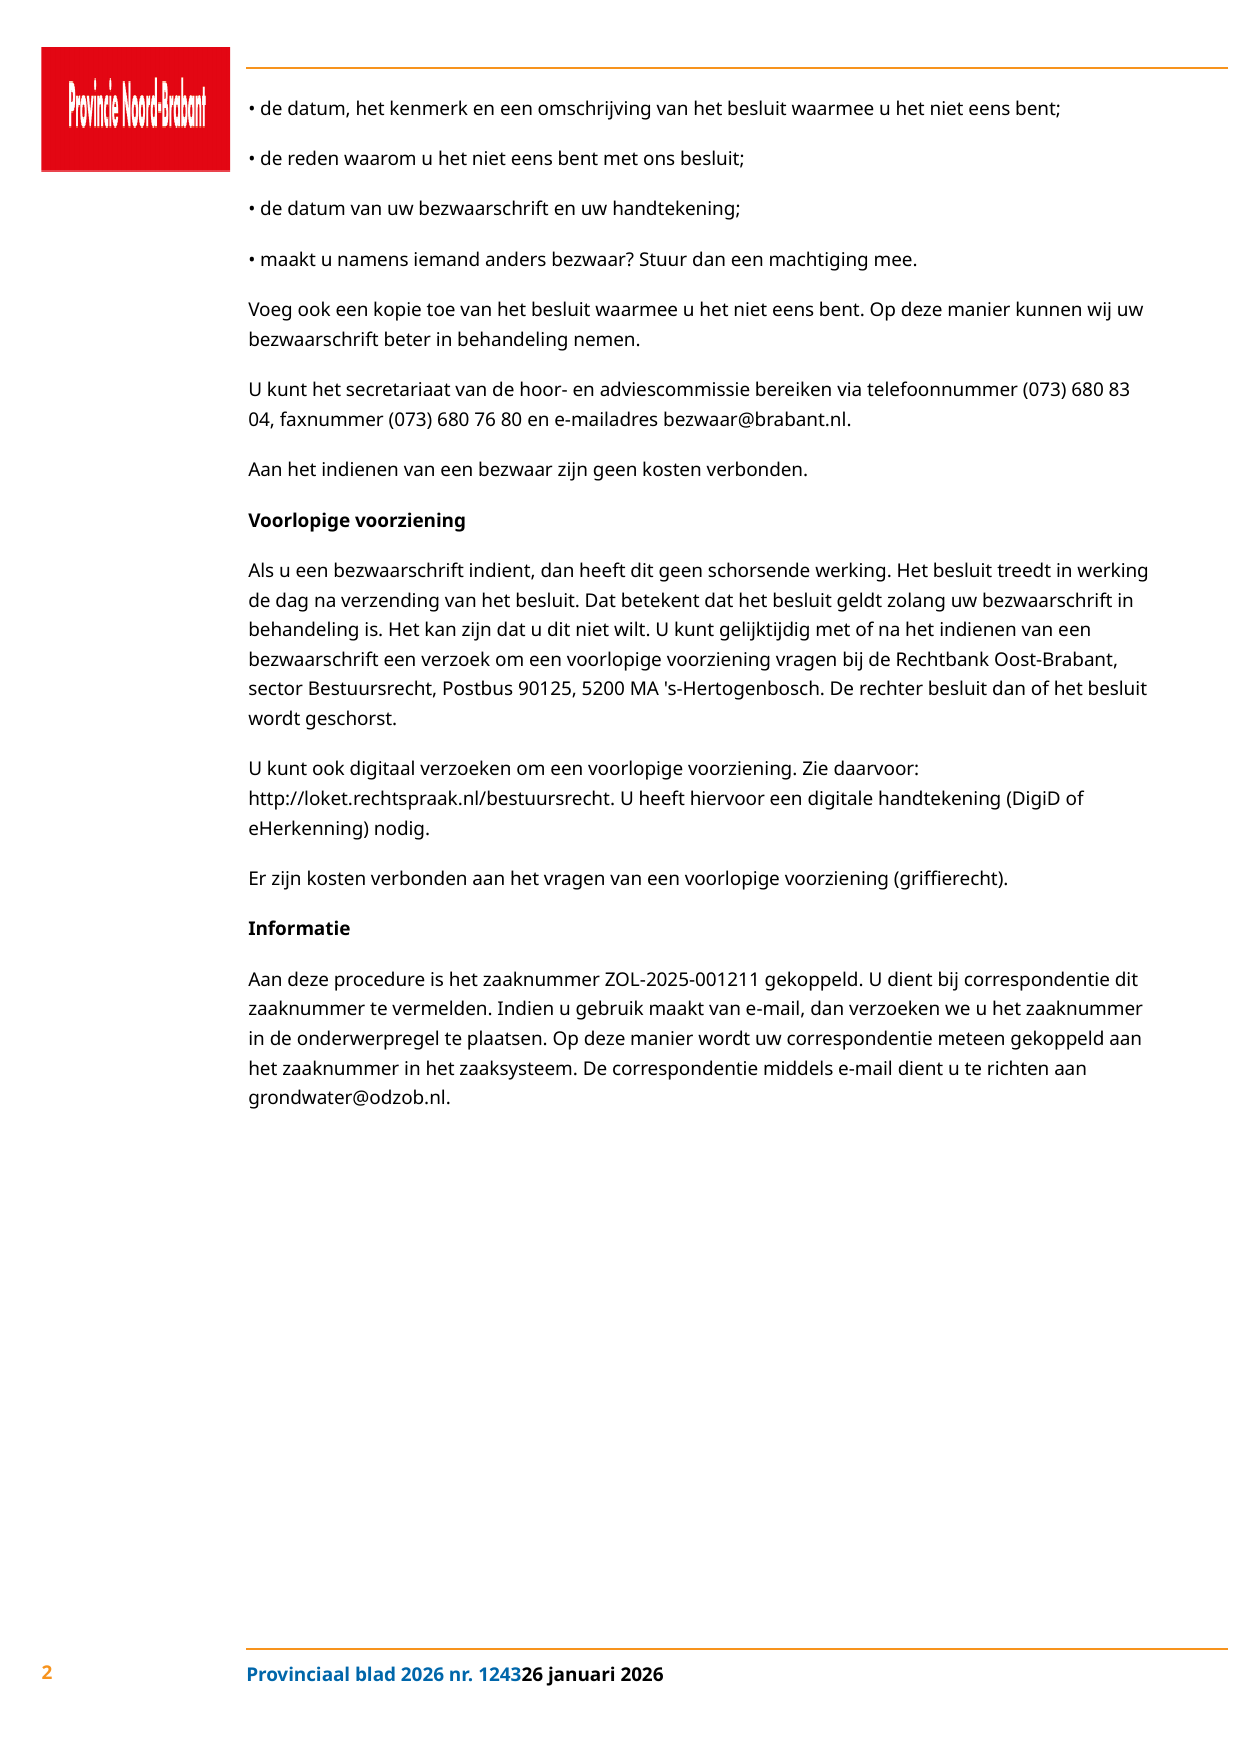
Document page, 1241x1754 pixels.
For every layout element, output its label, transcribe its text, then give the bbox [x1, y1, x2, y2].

text Aan deze procedure is het zaaknummer ZOL-2025-001211 gekoppeld. U dient bij correspondentie dit zaaknummer te vermelden. Indien u gebruik maakt van e-mail, dan verzoeken we u het zaaknummer in de onderwerpregel te plaatsen. Op deze manier wordt uw correspondentie meteen gekoppeld aan het zaaknummer in het zaaksysteem. De correspondentie middels e-mail dient u te richten aan grondwater@odzob.nl. [248, 966, 1152, 1110]
text Informatie [248, 916, 1152, 941]
text Voeg ook een kopie toe van het besluit waarmee u het niet eens bent. Op deze manier kunnen wij uw bezwaarschrift beter in behandeling nemen. [248, 296, 1152, 352]
text • de datum van uw bezwaarschrift en uw handtekening; [248, 196, 1152, 221]
text Aan het indienen van een bezwaar zijn geen kosten verbonden. [248, 456, 1152, 482]
text U kunt ook digitaal verzoeken om een voorlopige voorziening. Zie daarvoor: http://loket.rechtspraak.nl/bestuursrecht. U heeft hiervoor een digitale handtekening (DigiD of eHerkenning) nodig. [248, 756, 1152, 841]
text • de reden waarom u het niet eens bent met ons besluit; [248, 145, 1152, 171]
text • maakt u namens iemand anders bezwaar? Stuur dan een machtiging mee. [248, 246, 1152, 272]
text • de datum, het kenmerk en een omschrijving van het besluit waarmee u het niet eens bent; [248, 95, 1152, 121]
picture [41, 47, 231, 172]
text Als u een bezwaarschrift indient, dan heeft dit geen schorsende werking. Het besluit treedt in werking de dag na verzending van het besluit. Dat betekent dat het besluit geldt zolang uw bezwaarschrift in behandeling is. Het kan zijn dat u dit niet wilt. U kunt gelijktijdig met of na het indienen van een bezwaarschrift een verzoek om een voorlopige voorziening vragen bij de Rechtbank Oost-Brabant, sector Bestuursrecht, Postbus 90125, 5200 MA 's‑Hertogenbosch. De rechter besluit dan of het besluit wordt geschorst. [248, 557, 1152, 731]
text U kunt het secretariaat van de hoor- en adviescommissie bereiken via telefoonnummer (073) 680 83 04, faxnummer (073) 680 76 80 en e-mailadres bezwaar@brabant.nl. [248, 376, 1152, 432]
text Er zijn kosten verbonden aan het vragen van een voorlopige voorziening (griffierecht). [248, 865, 1152, 891]
text Voorlopige voorziening [248, 507, 1152, 533]
